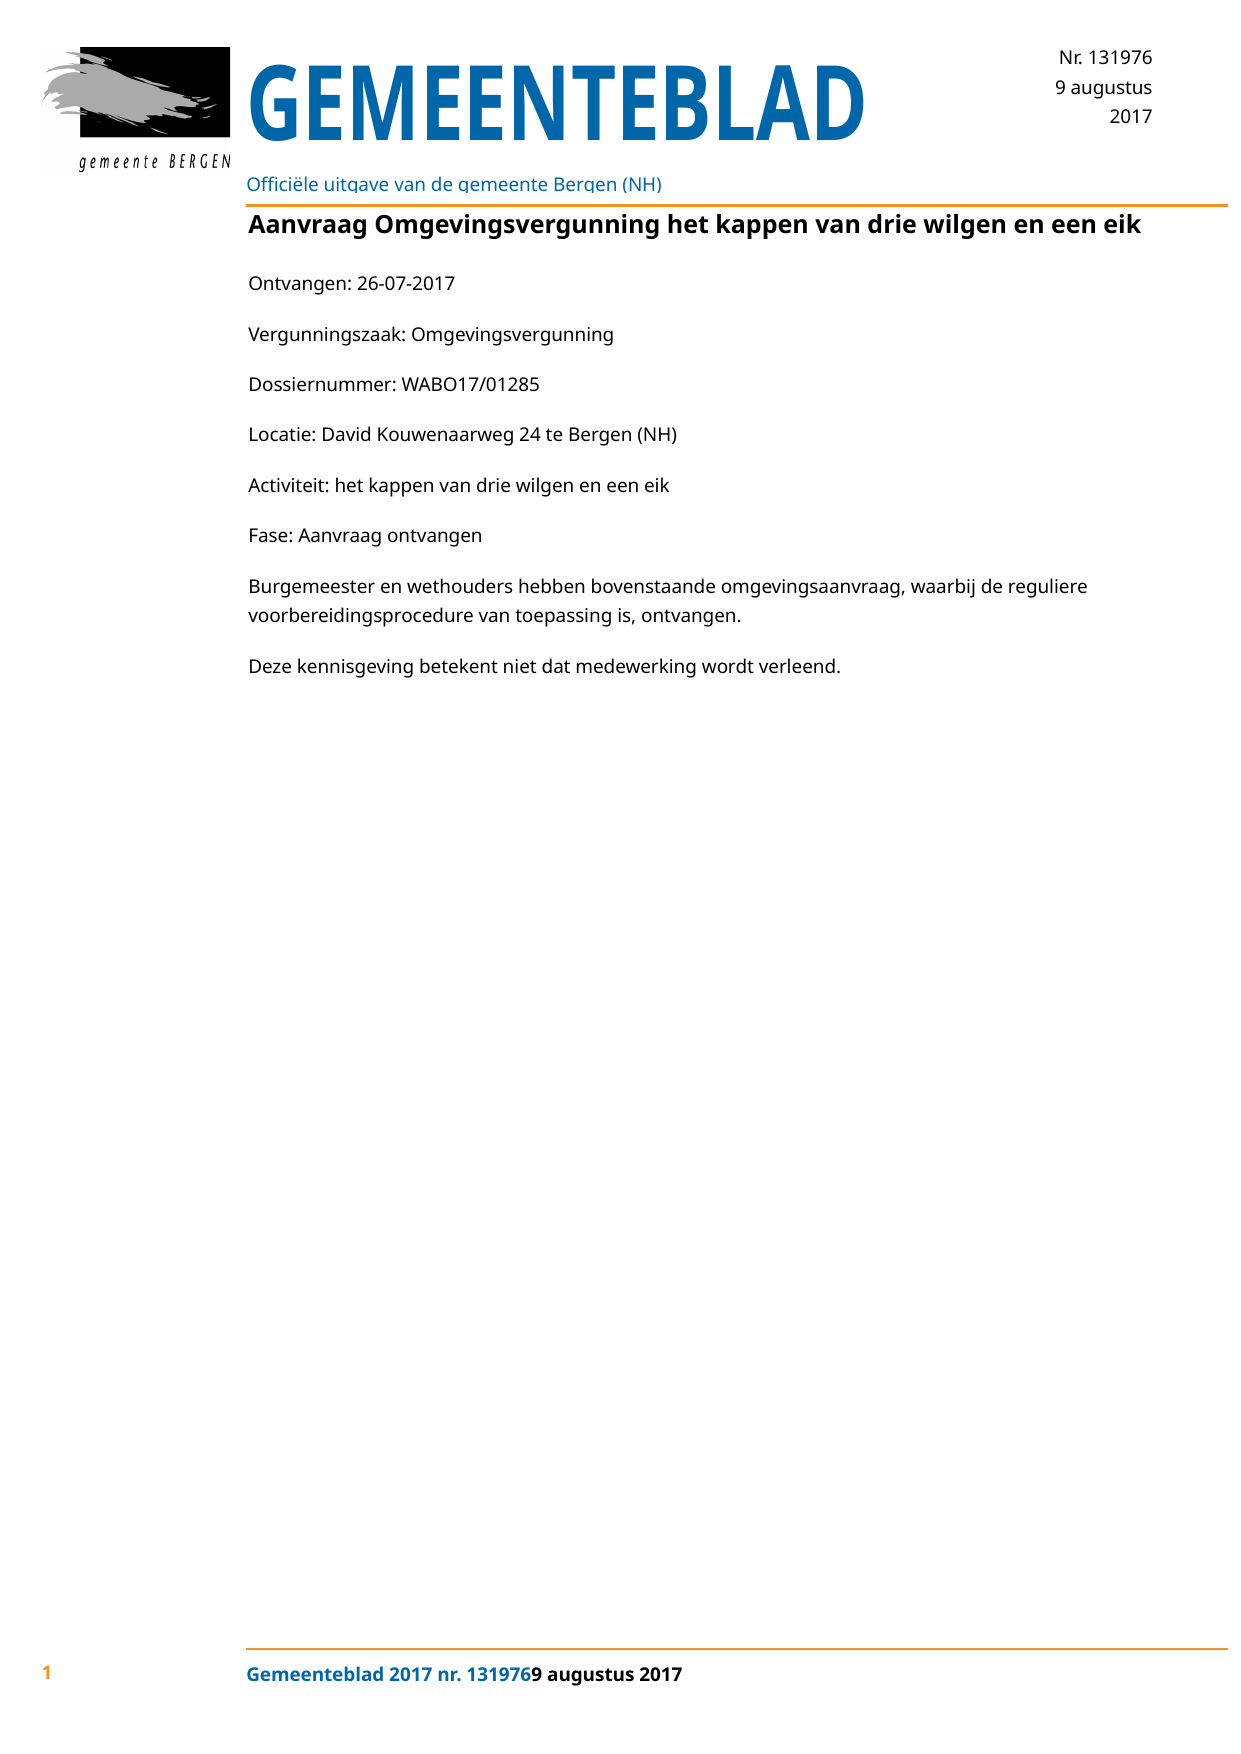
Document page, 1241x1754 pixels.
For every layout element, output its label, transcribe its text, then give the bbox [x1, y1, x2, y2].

text Burgemeester en wethouders hebben bovenstaande omgevingsaanvraag, waarbij de reguliere voorbereidingsprocedure van toepassing is, ontvangen. [248, 573, 1152, 628]
text Activiteit: het kappen van drie wilgen en een eik [248, 472, 1152, 498]
text Ontvangen: 26-07-2017 [248, 270, 1152, 296]
picture [41, 47, 231, 172]
text Aanvraag Omgevingsvergunning het kappen van drie wilgen en een eik [248, 207, 1152, 241]
text Vergunningszaak: Omgevingsvergunning [248, 321, 1152, 346]
text Deze kennisgeving betekent niet dat medewerking wordt verleend. [248, 653, 1152, 678]
text Dossiernummer: WABO17/01285 [248, 371, 1152, 397]
text Fase: Aanvraag ontvangen [248, 522, 1152, 548]
text Locatie: David Kouwenaarweg 24 te Bergen (NH) [248, 422, 1152, 447]
